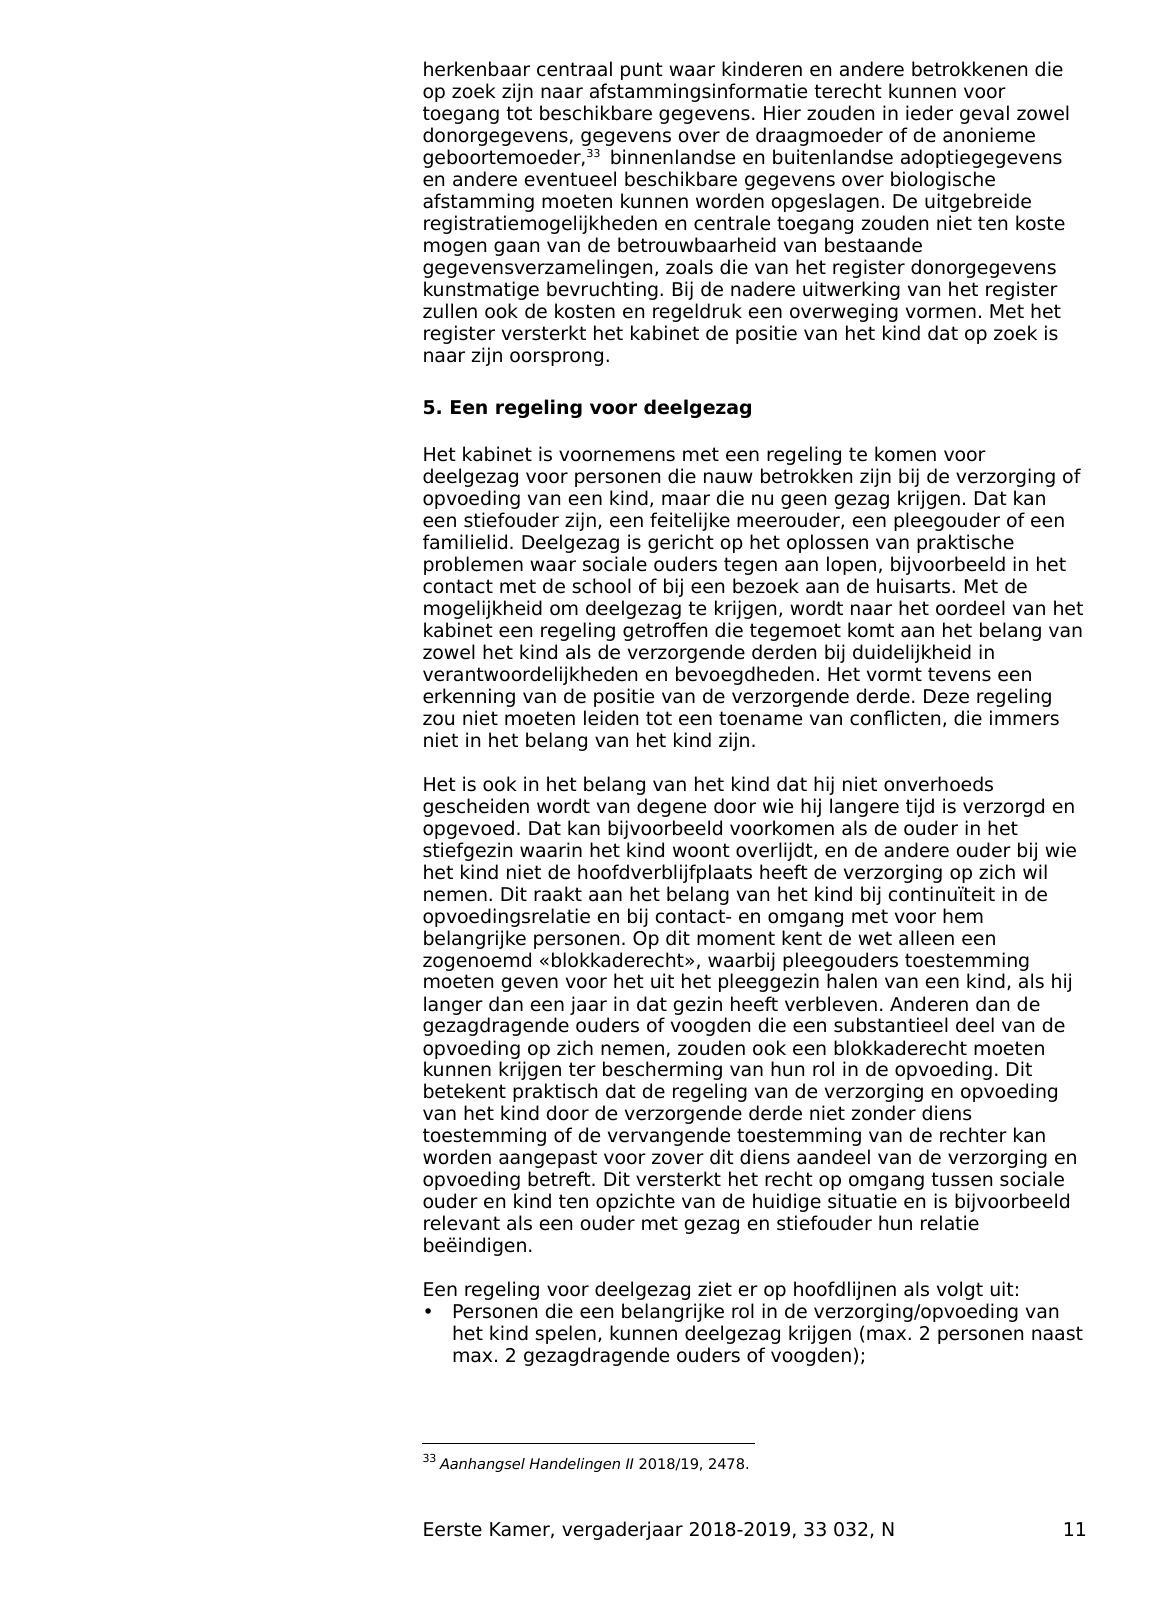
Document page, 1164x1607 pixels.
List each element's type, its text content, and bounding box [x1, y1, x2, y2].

text • Personen die een belangrijke rol in de verzorging/opvoeding van het kind spelen, kunnen deelgezag krijgen (max. 2 personen naast max. 2 gezagdragende ouders of voogden); [422, 1301, 1087, 1367]
subtitle 5. Een regeling voor deelgezag [422, 397, 1087, 419]
text Het kabinet is voornemens met een regeling te komen voor deelgezag voor personen die nauw betrokken zijn bij de verzorging of opvoeding van een kind, maar die nu geen gezag krijgen. Dat kan een stiefouder zijn, een feitelijke meerouder, een pleegouder of een familielid. Deelgezag is gericht op het oplossen van praktische problemen waar sociale ouders tegen aan lopen, bijvoorbeeld in het contact met de school of bij een bezoek aan de huisarts. Met de mogelijkheid om deelgezag te krijgen, wordt naar het oordeel van het kabinet een regeling getroffen die tegemoet komt aan het belang van zowel het kind als de verzorgende derden bij duidelijkheid in verantwoordelijkheden en bevoegdheden. Het vormt tevens een erkenning van de positie van de verzorgende derde. Deze regeling zou niet moeten leiden tot een toename van conflicten, die immers niet in het belang van het kind zijn. [422, 444, 1087, 751]
text Aanhangsel Handelingen II 2018/19, 2478. [422, 1452, 1087, 1474]
text Het is ook in het belang van het kind dat hij niet onverhoeds gescheiden wordt van degene door wie hij langere tijd is verzorgd en opgevoed. Dat kan bijvoorbeeld voorkomen als de ouder in het stiefgezin waarin het kind woont overlijdt, en de andere ouder bij wie het kind niet de hoofdverblijfplaats heeft de verzorging op zich wil nemen. Dit raakt aan het belang van het kind bij continuïteit in de opvoedingsrelatie en bij contact- en omgang met voor hem belangrijke personen. Op dit moment kent de wet alleen een zogenoemd «blokkaderecht», waarbij pleegouders toestemming moeten geven voor het uit het pleeggezin halen van een kind, als hij langer dan een jaar in dat gezin heeft verbleven. Anderen dan de gezagdragende ouders of voogden die een substantieel deel van de opvoeding op zich nemen, zouden ook een blokkaderecht moeten kunnen krijgen ter bescherming van hun rol in de opvoeding. Dit betekent praktisch dat de regeling van de verzorging en opvoeding van het kind door de verzorgende derde niet zonder diens toestemming of de vervangende toestemming van de rechter kan worden aangepast voor zover dit diens aandeel van de verzorging en opvoeding betreft. Dit versterkt het recht op omgang tussen sociale ouder en kind ten opzichte van de huidige situatie en is bijvoorbeeld relevant als een ouder met gezag en stiefouder hun relatie beëindigen. [422, 774, 1087, 1257]
text Een regeling voor deelgezag ziet er op hoofdlijnen als volgt uit: [422, 1279, 1087, 1301]
text herkenbaar centraal punt waar kinderen en andere betrokkenen die op zoek zijn naar afstammingsinformatie terecht kunnen voor toegang tot beschikbare gegevens. Hier zouden in ieder geval zowel donorgegevens, gegevens over de draagmoeder of de anonieme geboortemoeder, binnenlandse en buitenlandse adoptiegegevens en andere eventueel beschikbare gegevens over biologische afstamming moeten kunnen worden opgeslagen. De uitgebreide registratiemogelijkheden en centrale toegang zouden niet ten koste mogen gaan van de betrouwbaarheid van bestaande gegevensverzamelingen, zoals die van het register donorgegevens kunstmatige bevruchting. Bij de nadere uitwerking van het register zullen ook de kosten en regeldruk een overweging vormen. Met het register versterkt het kabinet de positie van het kind dat op zoek is naar zijn oorsprong. [422, 59, 1087, 367]
